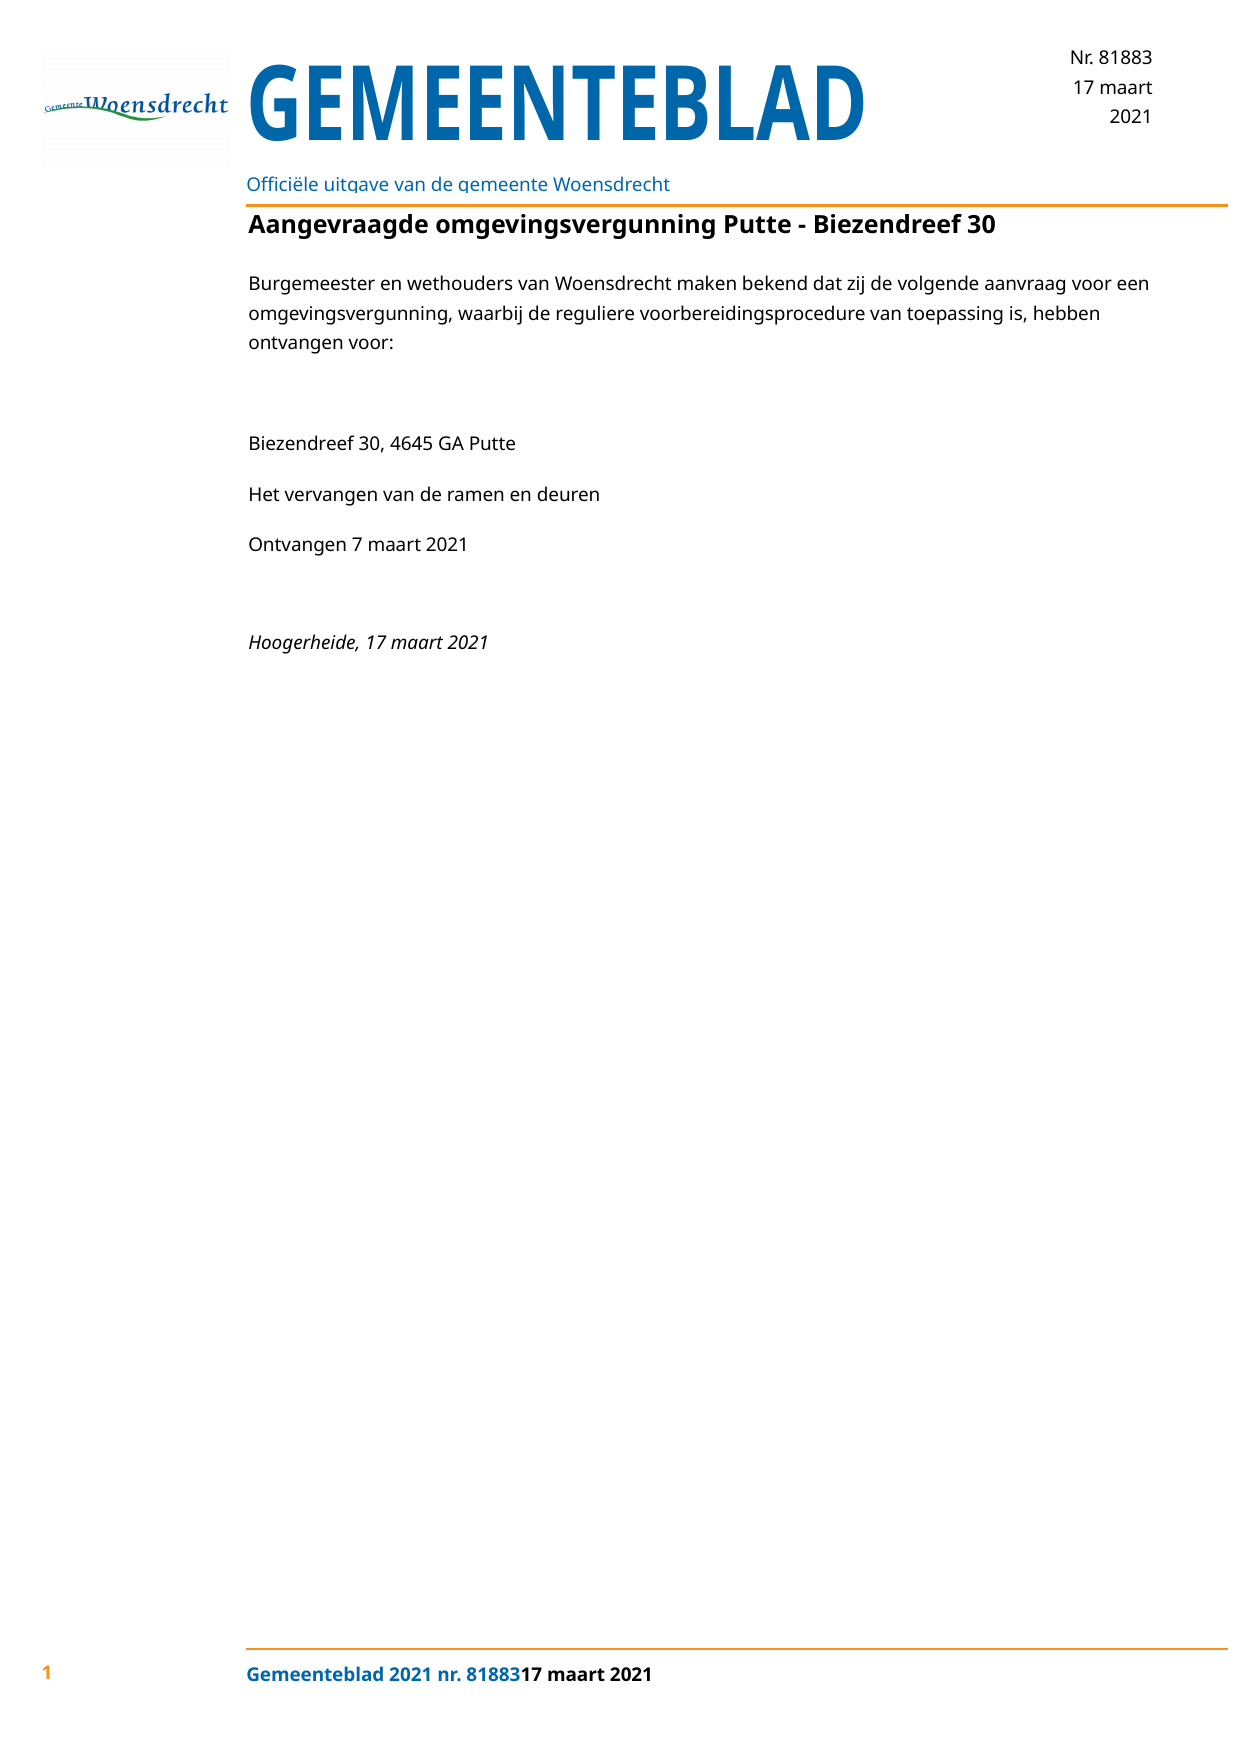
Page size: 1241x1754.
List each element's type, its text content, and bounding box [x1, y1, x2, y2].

text Het vervangen van de ramen en deuren [248, 481, 1152, 506]
text Hoogerheide, 17 maart 2021 [248, 629, 1152, 655]
picture [41, 47, 231, 172]
text Biezendreef 30, 4645 GA Putte [248, 430, 1152, 456]
text Burgemeester en wethouders van Woensdrecht maken bekend dat zij de volgende aanvraag voor een omgevingsvergunning, waarbij de reguliere voorbereidingsprocedure van toepassing is, hebben ontvangen voor: [248, 270, 1152, 355]
text Ontvangen 7 maart 2021 [248, 531, 1152, 557]
text Aangevraagde omgevingsvergunning Putte - Biezendreef 30 [248, 207, 1152, 241]
